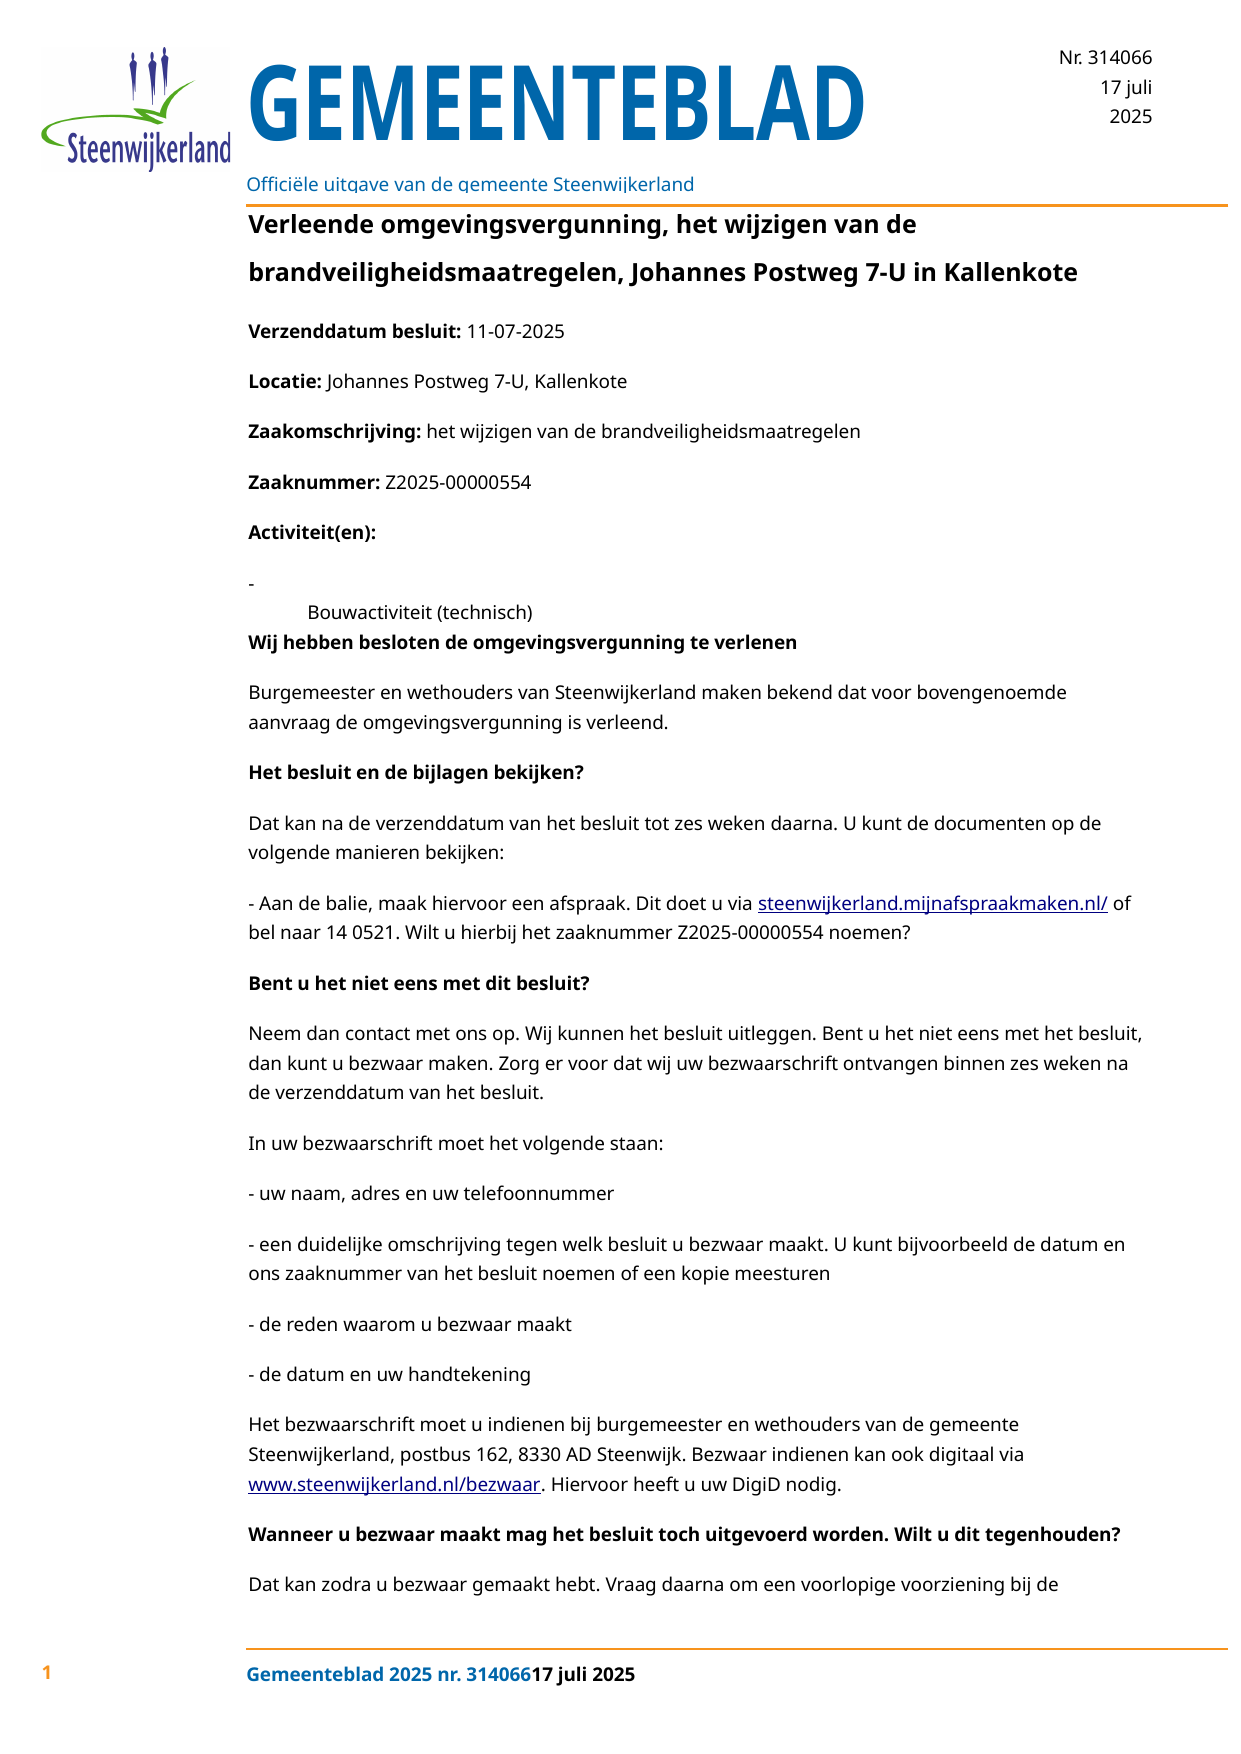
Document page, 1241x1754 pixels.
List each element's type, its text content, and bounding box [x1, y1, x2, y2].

text - Aan de balie, maak hiervoor een afspraak. Dit doet u via steenwijkerland.mijnafspraakmaken.nl/ of bel naar 14 0521. Wilt u hierbij het zaaknummer Z2025-00000554 noemen? [248, 890, 1152, 945]
text Wanneer u bezwaar maakt mag het besluit toch uitgevoerd worden. Wilt u dit tegenhouden? [248, 1521, 1152, 1547]
text In uw bezwaarschrift moet het volgende staan: [248, 1130, 1152, 1156]
text Locatie: Johannes Postweg 7-U, Kallenkote [248, 368, 1152, 394]
text Het besluit en de bijlagen bekijken? [248, 759, 1152, 785]
text Zaaknummer: Z2025-00000554 [248, 469, 1152, 495]
text Activiteit(en): [248, 519, 1152, 545]
text Burgemeester en wethouders van Steenwijkerland maken bekend dat voor bovengenoemde aanvraag de omgevingsvergunning is verleend. [248, 679, 1152, 735]
text - uw naam, adres en uw telefoonnummer [248, 1180, 1152, 1206]
text Het bezwaarschrift moet u indienen bij burgemeester en wethouders van de gemeente Steenwijkerland, postbus 162, 8330 AD Steenwijk. Bezwaar indienen kan ook digitaal via www.steenwijkerland.nl/bezwaar. Hiervoor heeft u uw DigiD nodig. [248, 1412, 1152, 1497]
text Zaakomschrijving: het wijzigen van de brandveiligheidsmaatregelen [248, 419, 1152, 444]
text Neem dan contact met ons op. Wij kunnen het besluit uitleggen. Bent u het niet eens met het besluit, dan kunt u bezwaar maken. Zorg er voor dat wij uw bezwaarschrift ontvangen binnen zes weken na de verzenddatum van het besluit. [248, 1020, 1152, 1105]
picture [41, 47, 231, 172]
text Wij hebben besloten de omgevingsvergunning te verlenen [248, 629, 1152, 655]
text - de datum en uw handtekening [248, 1361, 1152, 1387]
text Verzenddatum besluit: 11-07-2025 [248, 318, 1152, 344]
text Dat kan zodra u bezwaar gemaakt hebt. Vraag daarna om een voorlopige voorziening bij de [248, 1572, 1152, 1597]
text - de reden waarom u bezwaar maakt [248, 1311, 1152, 1337]
text Dat kan na de verzenddatum van het besluit tot zes weken daarna. U kunt de documenten op de volgende manieren bekijken: [248, 810, 1152, 865]
text - een duidelijke omschrijving tegen welk besluit u bezwaar maakt. U kunt bijvoorbeeld de datum en ons zaaknummer van het besluit noemen of een kopie meesturen [248, 1231, 1152, 1286]
text Verleende omgevingsvergunning, het wijzigen van de brandveiligheidsmaatregelen, Johannes Postweg 7-U in Kallenkote [248, 207, 1152, 288]
list Bouwactiviteit (technisch) [248, 599, 1152, 625]
text Bent u het niet eens met dit besluit? [248, 970, 1152, 996]
